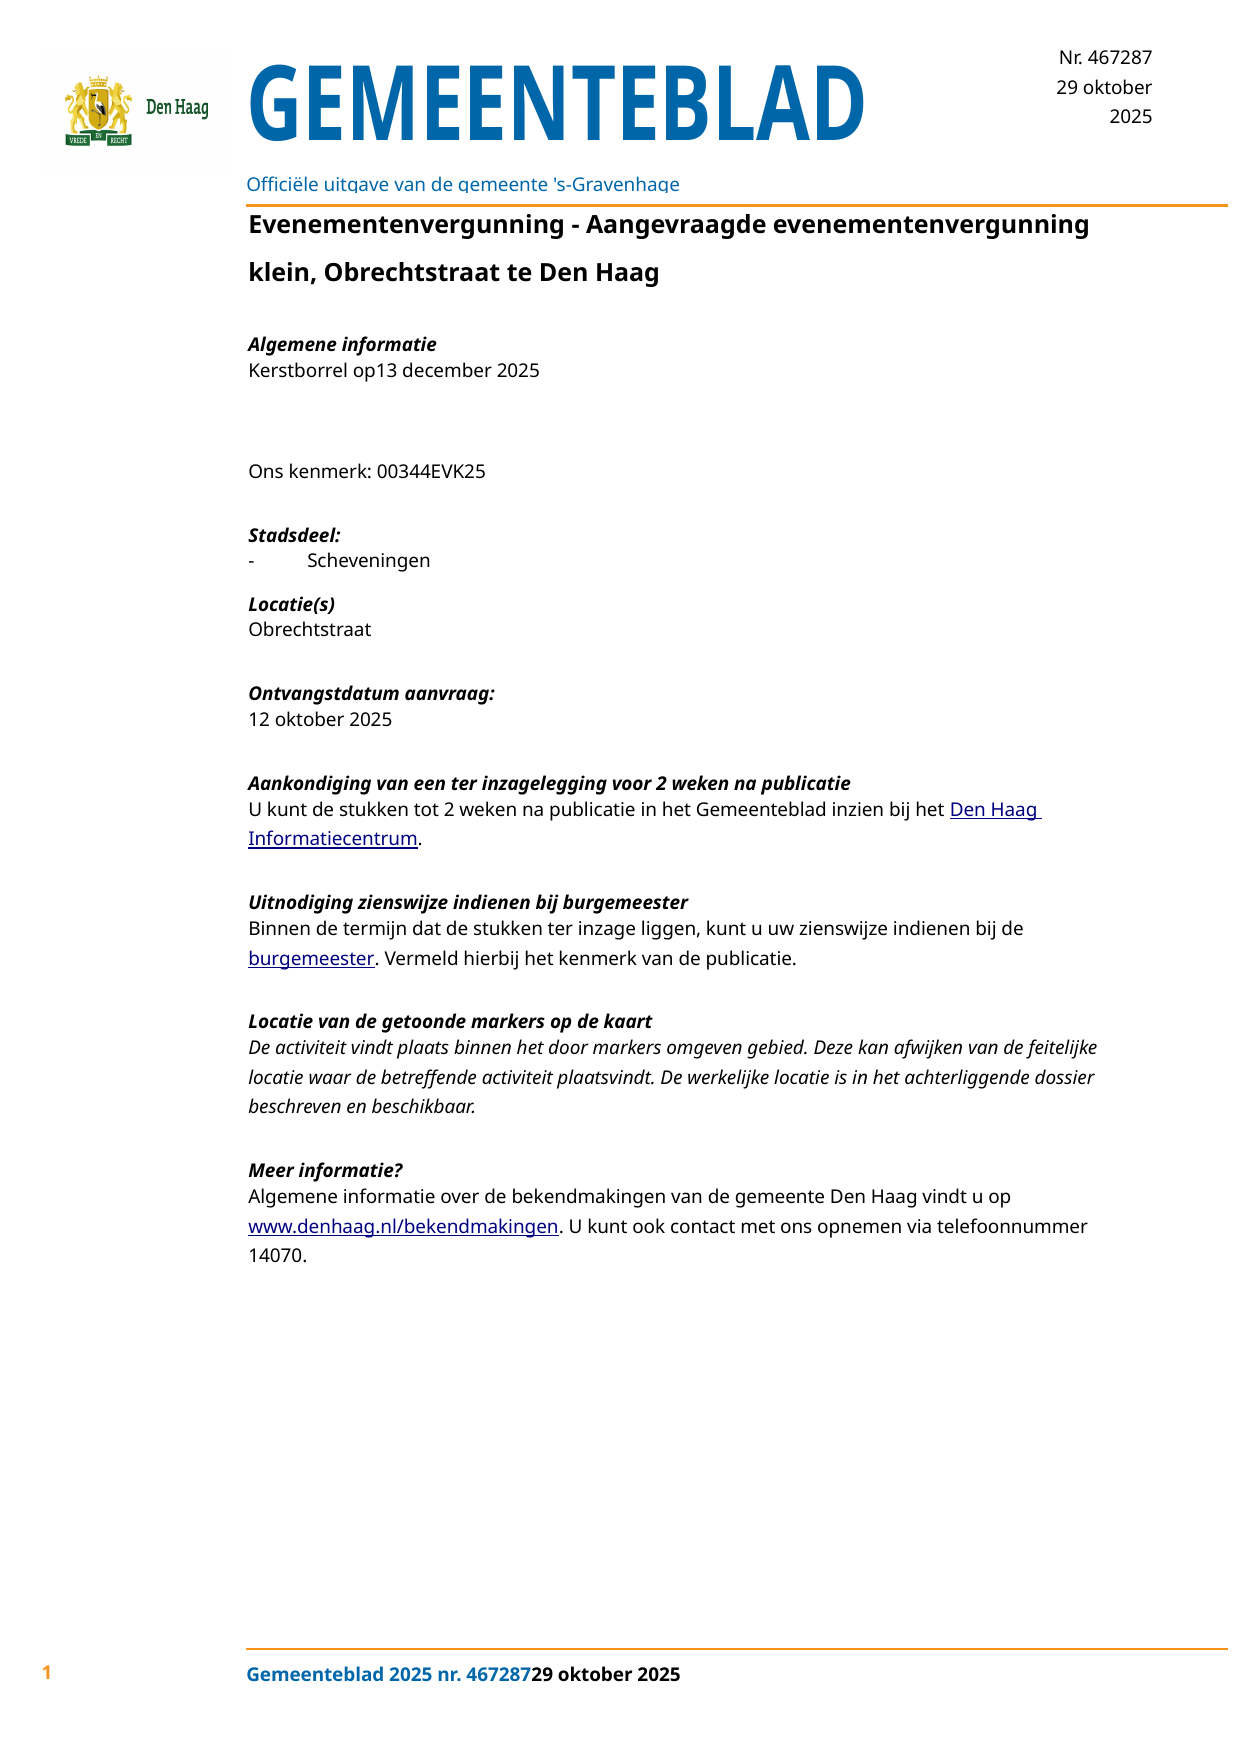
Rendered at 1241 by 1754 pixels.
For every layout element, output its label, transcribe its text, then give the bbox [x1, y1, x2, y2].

text Stadsdeel: [248, 522, 1152, 548]
text Binnen de termijn dat de stukken ter inzage liggen, kunt u uw zienswijze indienen bij de burgemeester. Vermeld hierbij het kenmerk van de publicatie. [248, 915, 1152, 971]
text Algemene informatie over de bekendmakingen van de gemeente Den Haag vindt u op www.denhaag.nl/bekendmakingen. U kunt ook contact met ons opnemen via telefoonnummer 14070. [248, 1183, 1152, 1268]
list Scheveningen [248, 548, 1152, 573]
text Locatie(s) [248, 591, 1152, 617]
text Kerstborrel op13 december 2025 [248, 357, 1152, 383]
picture [41, 47, 231, 172]
text U kunt de stukken tot 2 weken na publicatie in het Gemeenteblad inzien bij het Den Haag Informatiecentrum. [248, 796, 1152, 851]
text Algemene informatie [248, 331, 1152, 357]
text Ontvangstdatum aanvraag: [248, 681, 1152, 706]
text Locatie van de getoonde markers op de kaart [248, 1009, 1152, 1034]
text Meer informatie? [248, 1158, 1152, 1183]
text Obrechtstraat [248, 617, 1152, 642]
text Evenementenvergunning - Aangevraagde evenementenvergunning klein, Obrechtstraat te Den Haag [248, 207, 1152, 288]
text Ons kenmerk: 00344EVK25 [248, 458, 1152, 484]
text Aankondiging van een ter inzagelegging voor 2 weken na publicatie [248, 770, 1152, 796]
text De activiteit vindt plaats binnen het door markers omgeven gebied. Deze kan afwijken van de feitelijke locatie waar de betreffende activiteit plaatsvindt. De werkelijke locatie is in het achterliggende dossier beschreven en beschikbaar. [248, 1034, 1152, 1119]
text Uitnodiging zienswijze indienen bij burgemeester [248, 889, 1152, 915]
text 12 oktober 2025 [248, 706, 1152, 732]
